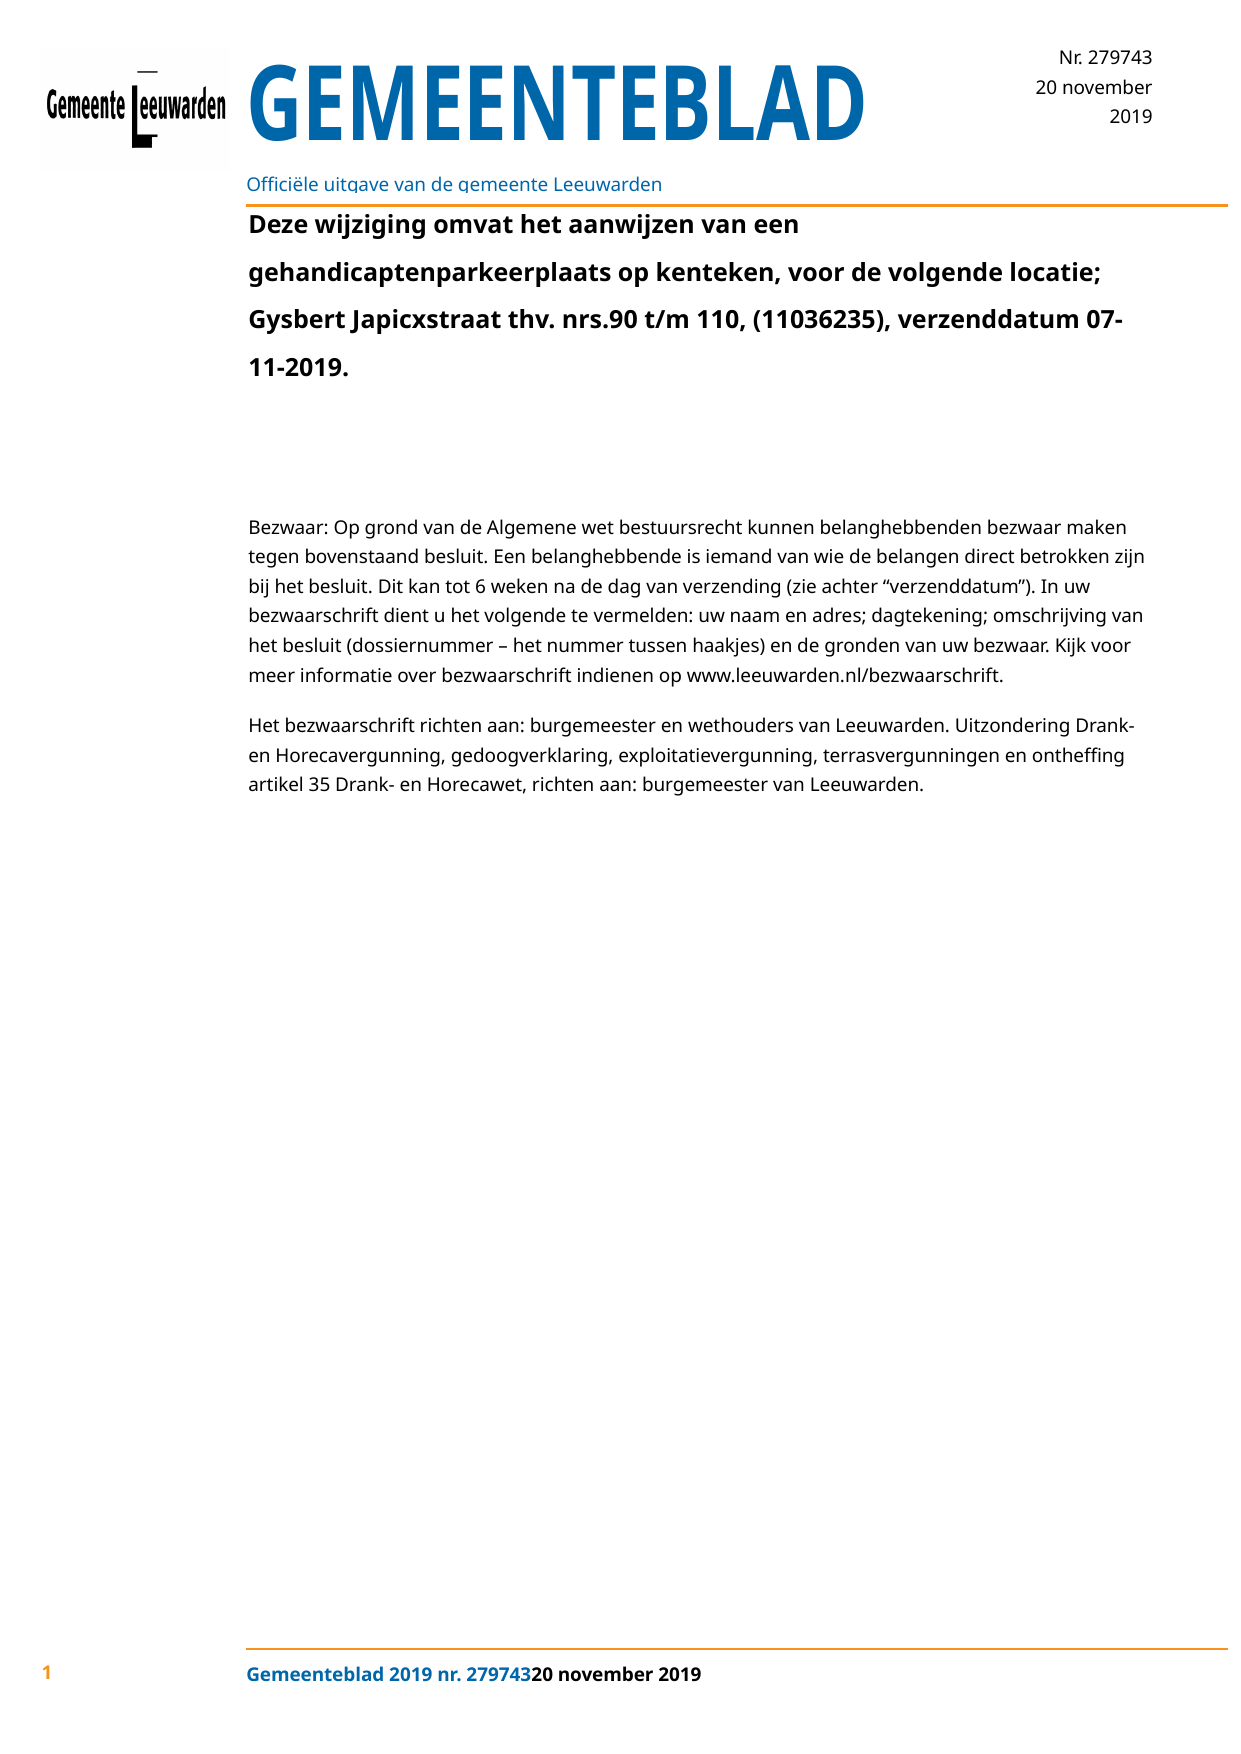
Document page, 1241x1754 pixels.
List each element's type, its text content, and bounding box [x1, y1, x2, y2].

picture [41, 47, 231, 172]
text Het bezwaarschrift richten aan: burgemeester en wethouders van Leeuwarden. Uitzondering Drank- en Horecavergunning, gedoogverklaring, exploitatievergunning, terrasvergunningen en ontheffing artikel 35 Drank- en Horecawet, richten aan: burgemeester van Leeuwarden. [248, 712, 1152, 797]
text Bezwaar: Op grond van de Algemene wet bestuursrecht kunnen belanghebbenden bezwaar maken tegen bovenstaand besluit. Een belanghebbende is iemand van wie de belangen direct betrokken zijn bij het besluit. Dit kan tot 6 weken na de dag van verzending (zie achter “verzenddatum”). In uw bezwaarschrift dient u het volgende te vermelden: uw naam en adres; dagtekening; omschrijving van het besluit (dossiernummer – het nummer tussen haakjes) en de gronden van uw bezwaar. Kijk voor meer informatie over bezwaarschrift indienen op www.leeuwarden.nl/bezwaarschrift. [248, 514, 1152, 688]
text Deze wijziging omvat het aanwijzen van een gehandicaptenparkeerplaats op kenteken, voor de volgende locatie; Gysbert Japicxstraat thv. nrs.90 t/m 110, (11036235), verzenddatum 07-11-2019. [248, 207, 1152, 384]
